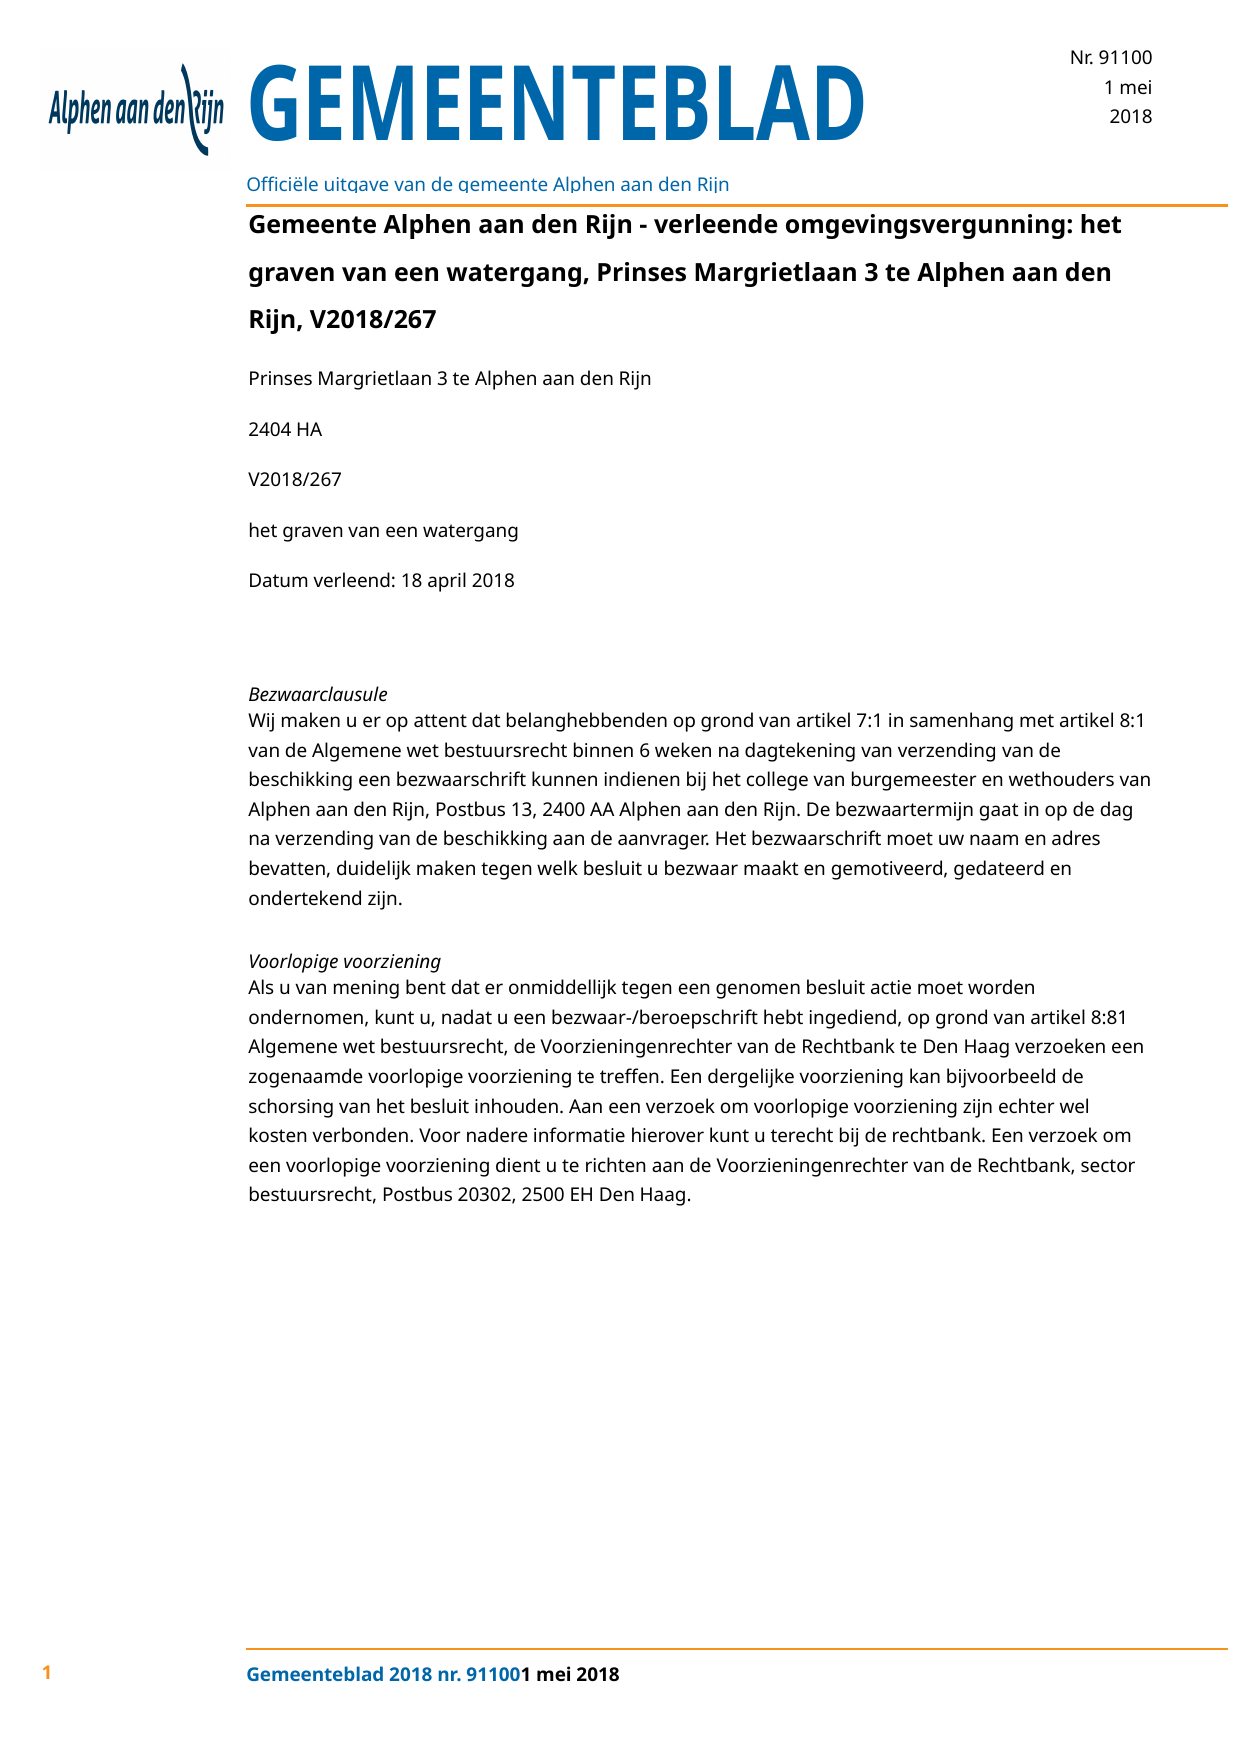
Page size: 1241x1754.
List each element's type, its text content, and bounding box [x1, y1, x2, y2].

text Prinses Margrietlaan 3 te Alphen aan den Rijn [248, 366, 1152, 391]
text Als u van mening bent dat er onmiddellijk tegen een genomen besluit actie moet worden ondernomen, kunt u, nadat u een bezwaar-/beroepschrift hebt ingediend, op grond van artikel 8:81 Algemene wet bestuursrecht, de Voorzieningenrechter van de Rechtbank te Den Haag verzoeken een zogenaamde voorlopige voorziening te treffen. Een dergelijke voorziening kan bijvoorbeeld de schorsing van het besluit inhouden. Aan een verzoek om voorlopige voorziening zijn echter wel kosten verbonden. Voor nadere informatie hierover kunt u terecht bij de rechtbank. Een verzoek om een voorlopige voorziening dient u te richten aan de Voorzieningenrechter van de Rechtbank, sector bestuursrecht, Postbus 20302, 2500 EH Den Haag. [248, 974, 1152, 1207]
text Datum verleend: 18 april 2018 [248, 567, 1152, 593]
text Bezwaarclausule [248, 682, 1152, 707]
picture [41, 47, 231, 172]
text Wij maken u er op attent dat belanghebbenden op grond van artikel 7:1 in samenhang met artikel 8:1 van de Algemene wet bestuursrecht binnen 6 weken na dagtekening van verzending van de beschikking een bezwaarschrift kunnen indienen bij het college van burgemeester en wethouders van Alphen aan den Rijn, Postbus 13, 2400 AA Alphen aan den Rijn. De bezwaartermijn gaat in op de dag na verzending van de beschikking aan de aanvrager. Het bezwaarschrift moet uw naam en adres bevatten, duidelijk maken tegen welk besluit u bezwaar maakt en gemotiveerd, gedateerd en ondertekend zijn. [248, 707, 1152, 911]
text het graven van een watergang [248, 517, 1152, 542]
text V2018/267 [248, 466, 1152, 492]
text Voorlopige voorziening [248, 949, 1152, 974]
text Gemeente Alphen aan den Rijn - verleende omgevingsvergunning: het graven van een watergang, Prinses Margrietlaan 3 te Alphen aan den Rijn, V2018/267 [248, 207, 1152, 336]
text 2404 HA [248, 416, 1152, 442]
